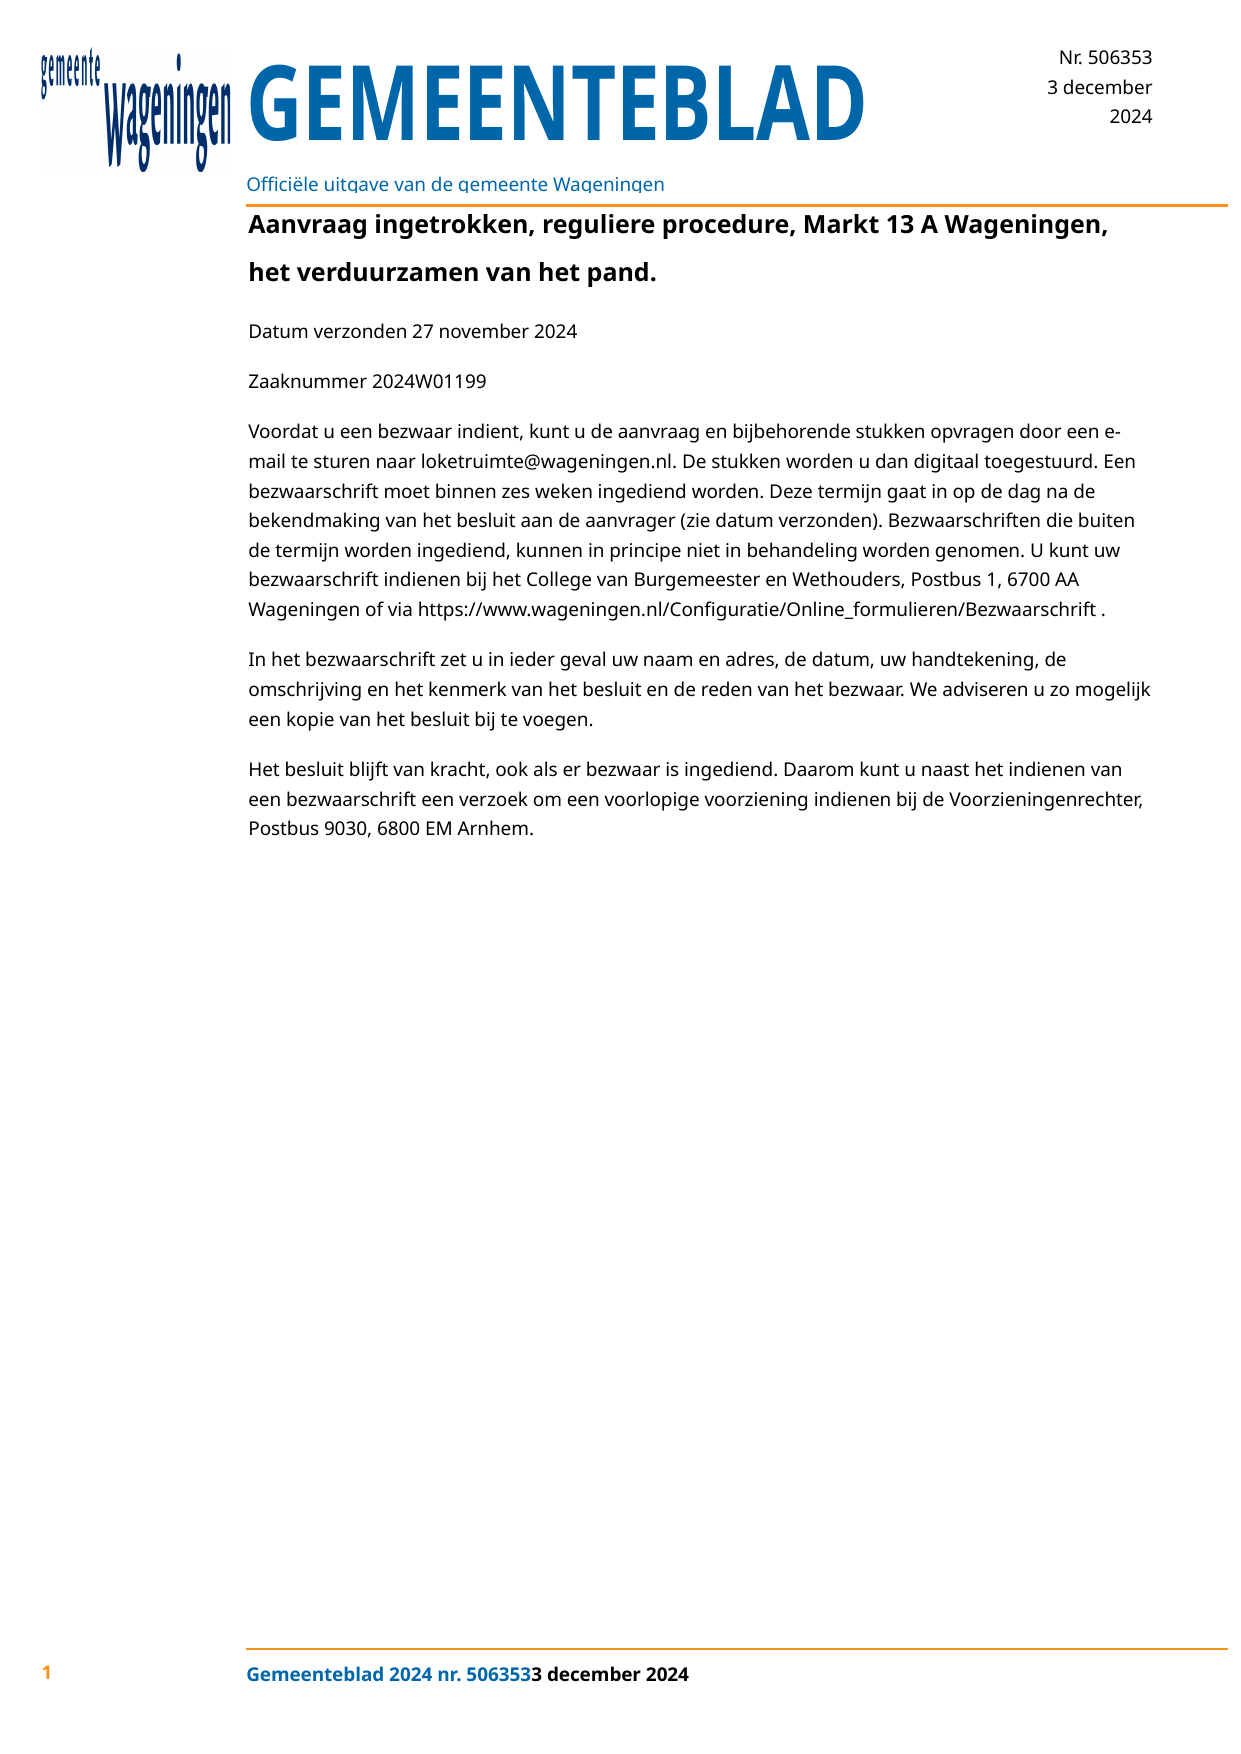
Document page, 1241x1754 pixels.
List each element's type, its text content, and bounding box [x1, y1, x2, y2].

text Het besluit blijft van kracht, ook als er bezwaar is ingediend. Daarom kunt u naast het indienen van een bezwaarschrift een verzoek om een voorlopige voorziening indienen bij de Voorzieningenrechter, Postbus 9030, 6800 EM Arnhem. [248, 756, 1152, 841]
text Aanvraag ingetrokken, reguliere procedure, Markt 13 A Wageningen, het verduurzamen van het pand. [248, 207, 1152, 288]
picture [41, 47, 231, 172]
text Voordat u een bezwaar indient, kunt u de aanvraag en bijbehorende stukken opvragen door een e-mail te sturen naar loketruimte@wageningen.nl. De stukken worden u dan digitaal toegestuurd. Een bezwaarschrift moet binnen zes weken ingediend worden. Deze termijn gaat in op de dag na de bekendmaking van het besluit aan de aanvrager (zie datum verzonden). Bezwaarschriften die buiten de termijn worden ingediend, kunnen in principe niet in behandeling worden genomen. U kunt uw bezwaarschrift indienen bij het College van Burgemeester en Wethouders, Postbus 1, 6700 AA Wageningen of via https://www.wageningen.nl/Configuratie/Online_formulieren/Bezwaarschrift . [248, 419, 1152, 622]
text In het bezwaarschrift zet u in ieder geval uw naam en adres, de datum, uw handtekening, de omschrijving en het kenmerk van het besluit en de reden van het bezwaar. We adviseren u zo mogelijk een kopie van het besluit bij te voegen. [248, 647, 1152, 732]
text Datum verzonden 27 november 2024 [248, 318, 1152, 344]
text Zaaknummer 2024W01199 [248, 368, 1152, 394]
